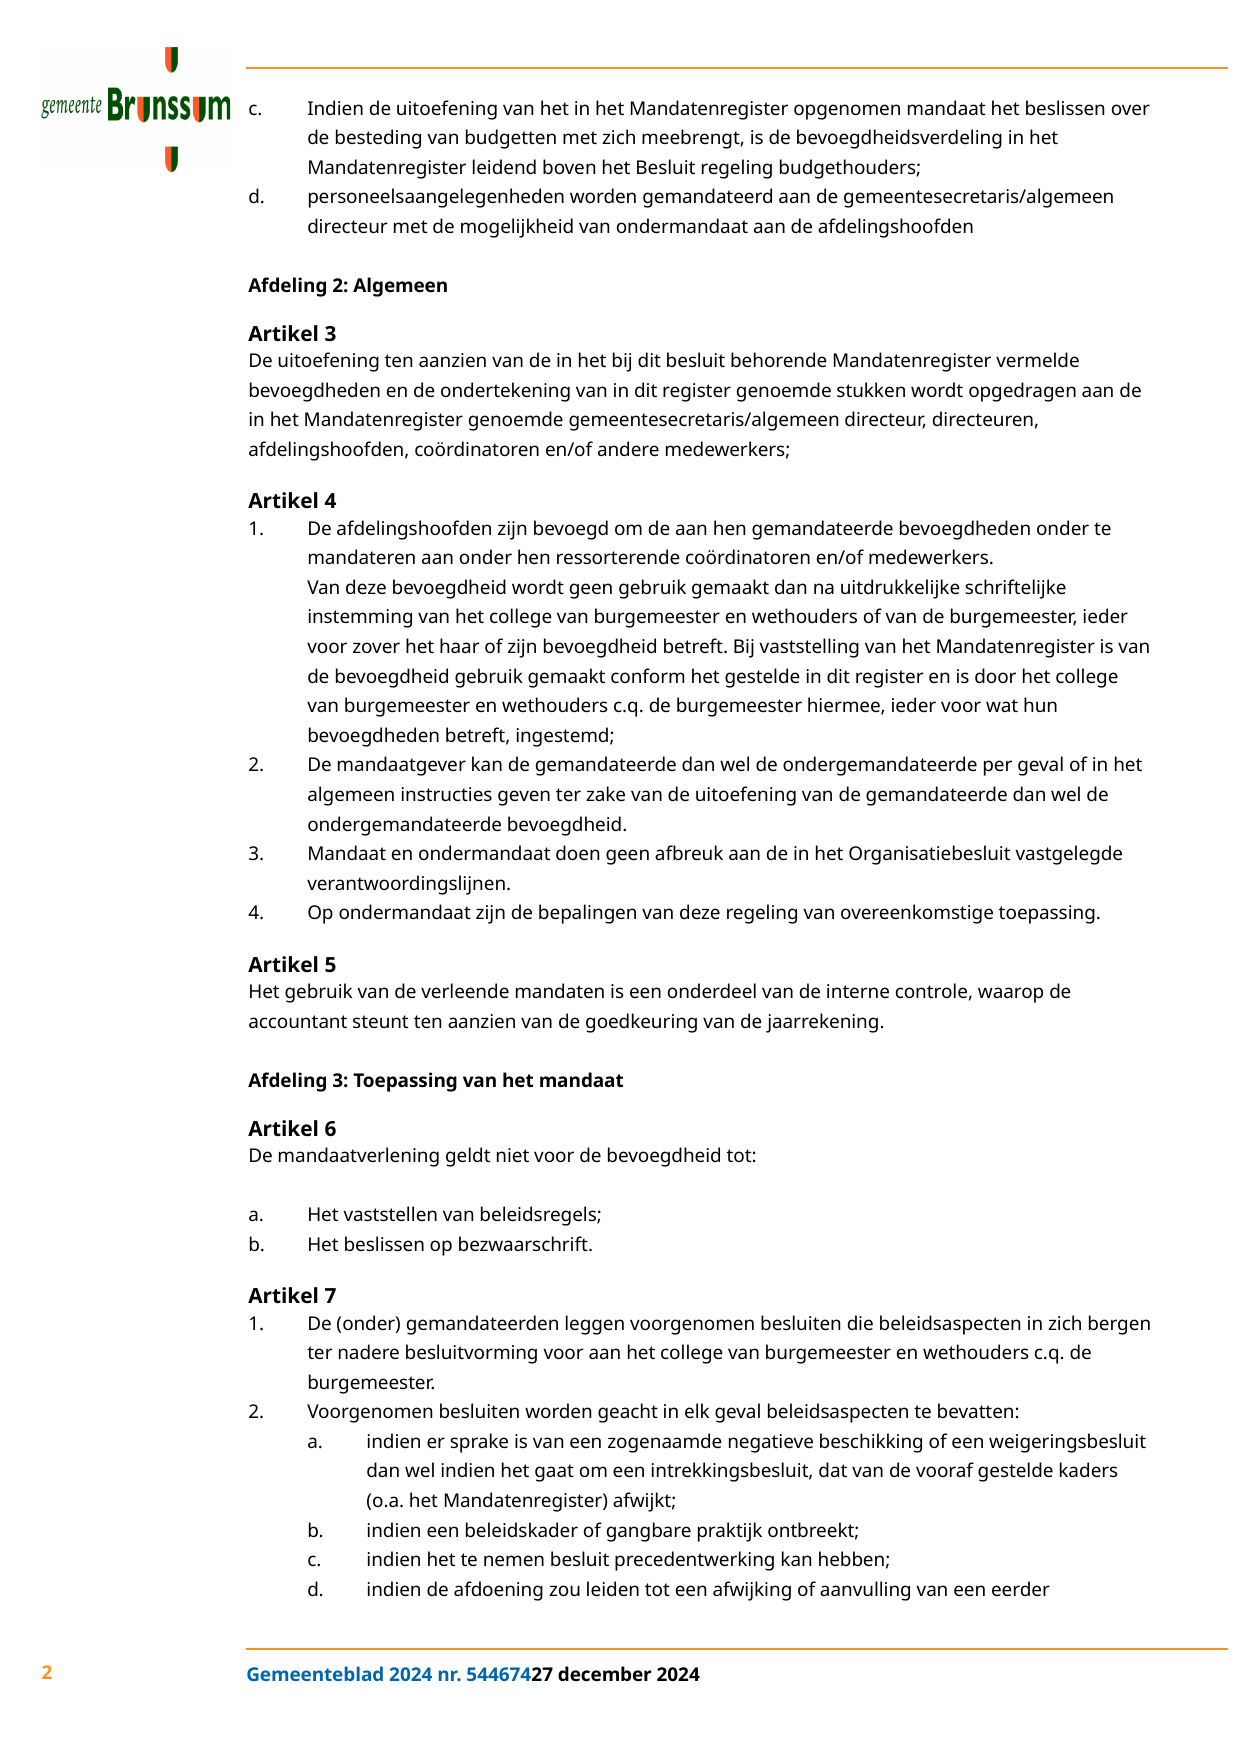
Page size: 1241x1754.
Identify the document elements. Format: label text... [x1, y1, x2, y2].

text Afdeling 2: Algemeen [248, 272, 1152, 298]
text Het gebruik van de verleende mandaten is een onderdeel van de interne controle, waarop de accountant steunt ten aanzien van de goedkeuring van de jaarrekening. [248, 978, 1152, 1034]
list De (onder) gemandateerden leggen voorgenomen besluiten die beleidsaspecten in zich bergen ter nadere besluitvorming voor aan het college van burgemeester en wethouders c.q. de burgemeester. [248, 1310, 1152, 1394]
list Het beslissen op bezwaarschrift. [248, 1231, 1152, 1257]
list indien de afdoening zou leiden tot een afwijking of aanvulling van een eerder [307, 1576, 1152, 1602]
text Artikel 3 [248, 319, 1152, 347]
text Artikel 5 [248, 950, 1152, 978]
text Artikel 6 [248, 1114, 1152, 1142]
list Mandaat en ondermandaat doen geen afbreuk aan de in het Organisatiebesluit vastgelegde verantwoordingslijnen. [248, 840, 1152, 896]
list indien er sprake is van een zogenaamde negatieve beschikking of een weigeringsbesluit dan wel indien het gaat om een intrekkingsbesluit, dat van de vooraf gestelde kaders (o.a. het Mandatenregister) afwijkt; [307, 1428, 1152, 1513]
list indien het te nemen besluit precedentwerking kan hebben; [307, 1546, 1152, 1572]
text Artikel 4 [248, 486, 1152, 515]
list Indien de uitoefening van het in het Mandatenregister opgenomen mandaat het beslissen over de besteding van budgetten met zich meebrengt, is de bevoegdheidsverdeling in het Mandatenregister leidend boven het Besluit regeling budgethouders; [248, 95, 1152, 180]
text Afdeling 3: Toepassing van het mandaat [248, 1067, 1152, 1093]
list personeelsaangelegenheden worden gemandateerd aan de gemeentesecretaris/algemeen directeur met de mogelijkheid van ondermandaat aan de afdelingshoofden [248, 183, 1152, 239]
list Van deze bevoegdheid wordt geen gebruik gemaakt dan na uitdrukkelijke schriftelijke instemming van het college van burgemeester en wethouders of van de burgemeester, ieder voor zover het haar of zijn bevoegdheid betreft. Bij vaststelling van het Mandatenregister is van de bevoegdheid gebruik gemaakt conform het gestelde in dit register en is door het college van burgemeester en wethouders c.q. de burgemeester hiermee, ieder voor wat hun bevoegdheden betreft, ingestemd; [248, 574, 1152, 748]
text De uitoefening ten aanzien van de in het bij dit besluit behorende Mandatenregister vermelde bevoegdheden en de ondertekening van in dit register genoemde stukken wordt opgedragen aan de in het Mandatenregister genoemde gemeentesecretaris/algemeen directeur, directeuren, afdelingshoofden, coördinatoren en/of andere medewerkers; [248, 347, 1152, 462]
list De mandaatgever kan de gemandateerde dan wel de ondergemandateerde per geval of in het algemeen instructies geven ter zake van de uitoefening van de gemandateerde dan wel de ondergemandateerde bevoegdheid. [248, 752, 1152, 836]
text Artikel 7 [248, 1281, 1152, 1310]
text De mandaatverlening geldt niet voor de bevoegdheid tot: [248, 1142, 1152, 1168]
list Voorgenomen besluiten worden geacht in elk geval beleidsaspecten te bevatten: [248, 1398, 1152, 1424]
picture [41, 47, 231, 172]
list Op ondermandaat zijn de bepalingen van deze regeling van overeenkomstige toepassing. [248, 899, 1152, 925]
list De afdelingshoofden zijn bevoegd om de aan hen gemandateerde bevoegdheden onder te mandateren aan onder hen ressorterende coördinatoren en/of medewerkers. [248, 515, 1152, 570]
list Het vaststellen van beleidsregels; [248, 1201, 1152, 1227]
list indien een beleidskader of gangbare praktijk ontbreekt; [307, 1517, 1152, 1542]
